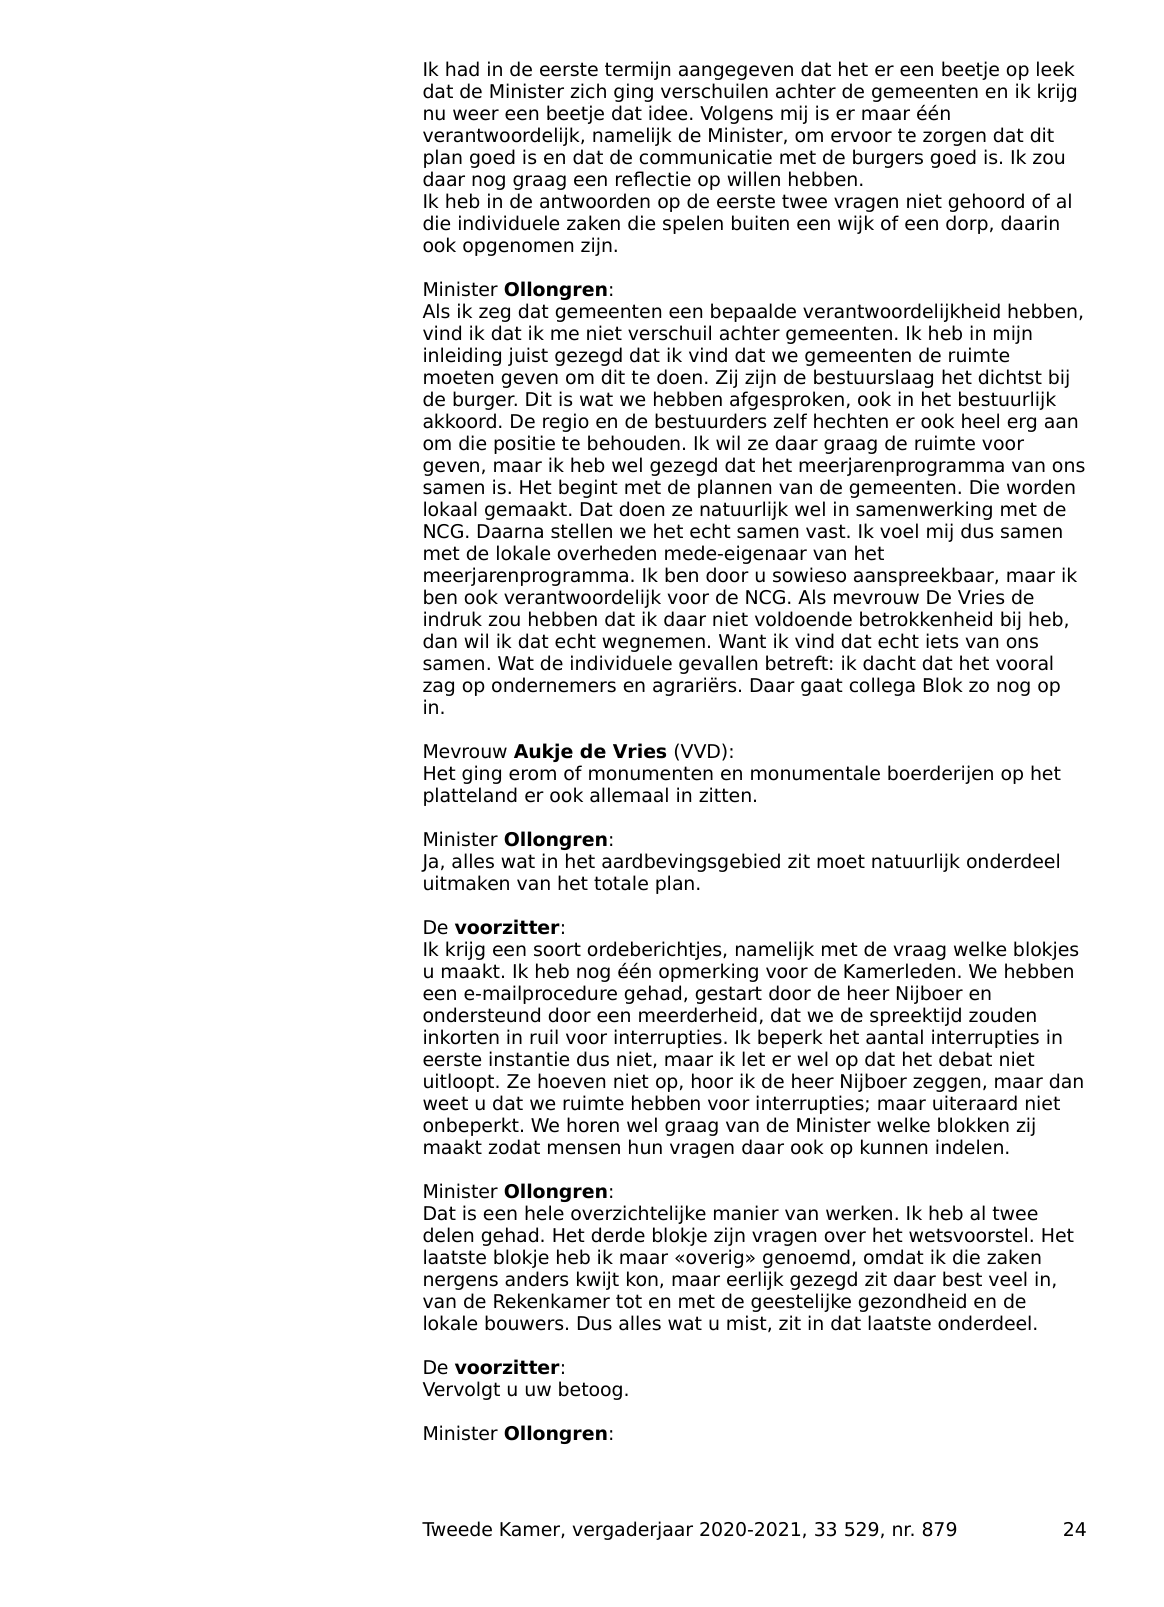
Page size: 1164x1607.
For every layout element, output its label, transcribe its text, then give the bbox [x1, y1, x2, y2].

text Vervolgt u uw betoog. [422, 1379, 1087, 1401]
text Minister Ollongren: [422, 279, 1087, 301]
text Dat is een hele overzichtelijke manier van werken. Ik heb al twee delen gehad. Het derde blokje zijn vragen over het wetsvoorstel. Het laatste blokje heb ik maar «overig» genoemd, omdat ik die zaken nergens anders kwijt kon, maar eerlijk gezegd zit daar best veel in, van de Rekenkamer tot en met de geestelijke gezondheid en de lokale bouwers. Dus alles wat u mist, zit in dat laatste onderdeel. [422, 1203, 1087, 1335]
text Ik krijg een soort ordeberichtjes, namelijk met de vraag welke blokjes u maakt. Ik heb nog één opmerking voor de Kamerleden. We hebben een e-mailprocedure gehad, gestart door de heer Nijboer en ondersteund door een meerderheid, dat we de spreektijd zouden inkorten in ruil voor interrupties. Ik beperk het aantal interrupties in eerste instantie dus niet, maar ik let er wel op dat het debat niet uitloopt. Ze hoeven niet op, hoor ik de heer Nijboer zeggen, maar dan weet u dat we ruimte hebben voor interrupties; maar uiteraard niet onbeperkt. We horen wel graag van de Minister welke blokken zij maakt zodat mensen hun vragen daar ook op kunnen indelen. [422, 939, 1087, 1159]
text Het ging erom of monumenten en monumentale boerderijen op het platteland er ook allemaal in zitten. [422, 763, 1087, 807]
text De voorzitter: [422, 917, 1087, 939]
text De voorzitter: [422, 1357, 1087, 1379]
text Minister Ollongren: [422, 1181, 1087, 1203]
text Minister Ollongren: [422, 829, 1087, 851]
text Mevrouw Aukje de Vries (VVD): [422, 741, 1087, 763]
text Als ik zeg dat gemeenten een bepaalde verantwoordelijkheid hebben, vind ik dat ik me niet verschuil achter gemeenten. Ik heb in mijn inleiding juist gezegd dat ik vind dat we gemeenten de ruimte moeten geven om dit te doen. Zij zijn de bestuurslaag het dichtst bij de burger. Dit is wat we hebben afgesproken, ook in het bestuurlijk akkoord. De regio en de bestuurders zelf hechten er ook heel erg aan om die positie te behouden. Ik wil ze daar graag de ruimte voor geven, maar ik heb wel gezegd dat het meerjarenprogramma van ons samen is. Het begint met de plannen van de gemeenten. Die worden lokaal gemaakt. Dat doen ze natuurlijk wel in samenwerking met de NCG. Daarna stellen we het echt samen vast. Ik voel mij dus samen met de lokale overheden mede-eigenaar van het meerjarenprogramma. Ik ben door u sowieso aanspreekbaar, maar ik ben ook verantwoordelijk voor de NCG. Als mevrouw De Vries de indruk zou hebben dat ik daar niet voldoende betrokkenheid bij heb, dan wil ik dat echt wegnemen. Want ik vind dat echt iets van ons samen. Wat de individuele gevallen betreft: ik dacht dat het vooral zag op ondernemers en agrariërs. Daar gaat collega Blok zo nog op in. [422, 301, 1087, 719]
text Ja, alles wat in het aardbevingsgebied zit moet natuurlijk onderdeel uitmaken van het totale plan. [422, 851, 1087, 895]
text Ik heb in de antwoorden op de eerste twee vragen niet gehoord of al die individuele zaken die spelen buiten een wijk of een dorp, daarin ook opgenomen zijn. [422, 191, 1087, 257]
text Minister Ollongren: [422, 1423, 1087, 1445]
text Ik had in de eerste termijn aangegeven dat het er een beetje op leek dat de Minister zich ging verschuilen achter de gemeenten en ik krijg nu weer een beetje dat idee. Volgens mij is er maar één verantwoordelijk, namelijk de Minister, om ervoor te zorgen dat dit plan goed is en dat de communicatie met de burgers goed is. Ik zou daar nog graag een reflectie op willen hebben. [422, 59, 1087, 191]
